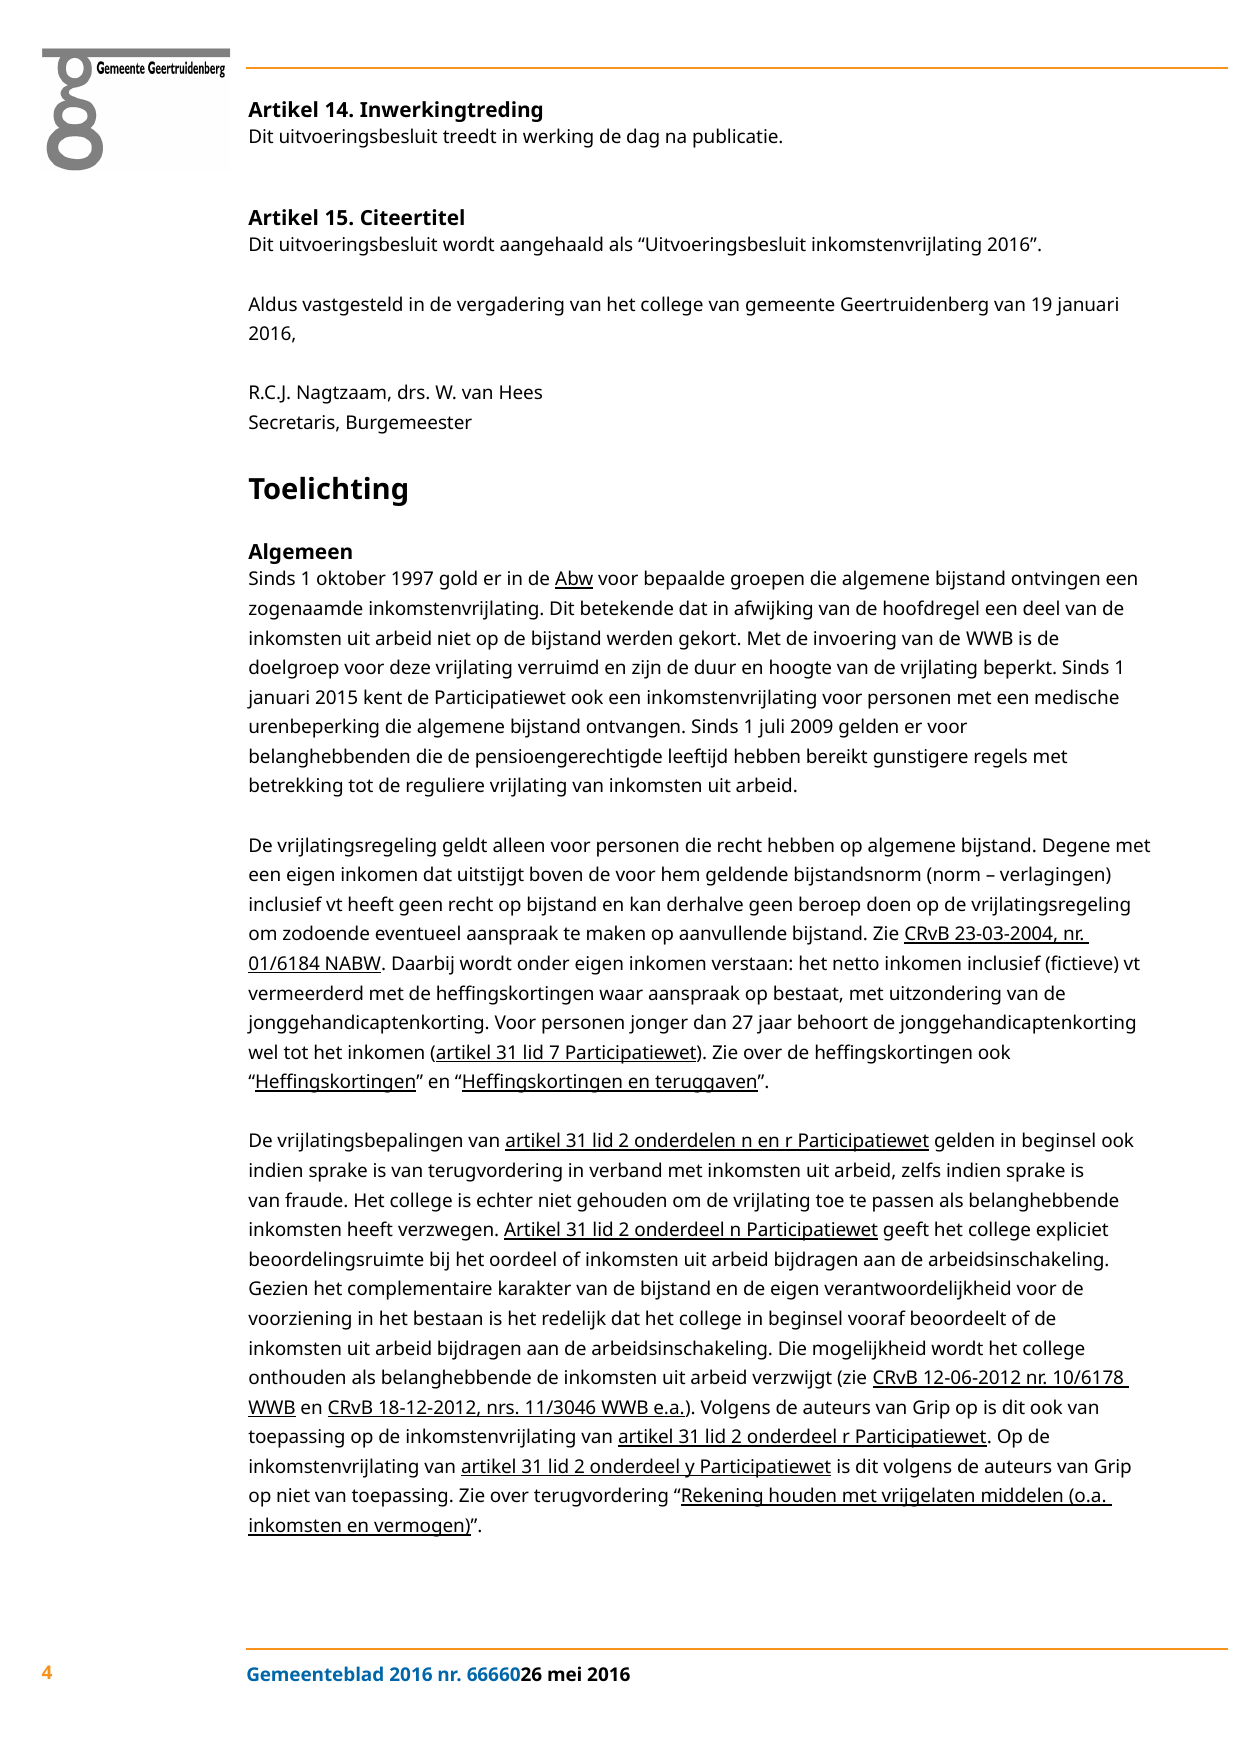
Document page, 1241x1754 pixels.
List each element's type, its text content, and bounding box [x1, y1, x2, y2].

text Algemeen [248, 537, 1152, 566]
text Artikel 14. Inwerkingtreding [248, 95, 1152, 123]
text Artikel 15. Citeertitel [248, 203, 1152, 232]
text Sinds 1 oktober 1997 gold er in de Abw voor bepaalde groepen die algemene bijstand ontvingen een zogenaamde inkomstenvrijlating. Dit betekende dat in afwijking van de hoofdregel een deel van de inkomsten uit arbeid niet op de bijstand werden gekort. Met de invoering van de WWB is de doelgroep voor deze vrijlating verruimd en zijn de duur en hoogte van de vrijlating beperkt. Sinds 1 januari 2015 kent de Participatiewet ook een inkomstenvrijlating voor personen met een medische urenbeperking die algemene bijstand ontvangen. Sinds 1 juli 2009 gelden er voor belanghebbenden die de pensioengerechtigde leeftijd hebben bereikt gunstigere regels met betrekking tot de reguliere vrijlating van inkomsten uit arbeid. [248, 566, 1152, 798]
text R.C.J. Nagtzaam, drs. W. van Hees [248, 379, 1152, 405]
picture [41, 47, 231, 172]
text Dit uitvoeringsbesluit wordt aangehaald als “Uitvoeringsbesluit inkomstenvrijlating 2016”. [248, 232, 1152, 257]
text Aldus vastgesteld in de vergadering van het college van gemeente Geertruidenberg van 19 januari 2016, [248, 291, 1152, 346]
text De vrijlatingsregeling geldt alleen voor personen die recht hebben op algemene bijstand. Degene met een eigen inkomen dat uitstijgt boven de voor hem geldende bijstandsnorm (norm – verlagingen) inclusief vt heeft geen recht op bijstand en kan derhalve geen beroep doen op de vrijlatingsregeling om zodoende eventueel aanspraak te maken op aanvullende bijstand. Zie CRvB 23-03-2004, nr. 01/6184 NABW. Daarbij wordt onder eigen inkomen verstaan: het netto inkomen inclusief (fictieve) vt vermeerderd met de heffingskortingen waar aanspraak op bestaat, met uitzondering van de jonggehandicaptenkorting. Voor personen jonger dan 27 jaar behoort de jonggehandicaptenkorting wel tot het inkomen (artikel 31 lid 7 Participatiewet). Zie over de heffingskortingen ook “Heffingskortingen” en “Heffingskortingen en teruggaven”. [248, 832, 1152, 1094]
text De vrijlatingsbepalingen van artikel 31 lid 2 onderdelen n en r Participatiewet gelden in beginsel ook indien sprake is van terugvordering in verband met inkomsten uit arbeid, zelfs indien sprake is van fraude. Het college is echter niet gehouden om de vrijlating toe te passen als belanghebbende inkomsten heeft verzwegen. Artikel 31 lid 2 onderdeel n Participatiewet geeft het college expliciet beoordelingsruimte bij het oordeel of inkomsten uit arbeid bijdragen aan de arbeidsinschakeling. Gezien het complementaire karakter van de bijstand en de eigen verantwoordelijkheid voor de voorziening in het bestaan is het redelijk dat het college in beginsel vooraf beoordeelt of de inkomsten uit arbeid bijdragen aan de arbeidsinschakeling. Die mogelijkheid wordt het college onthouden als belanghebbende de inkomsten uit arbeid verzwijgt (zie CRvB 12-06-2012 nr. 10/6178 WWB en CRvB 18-12-2012, nrs. 11/3046 WWB e.a.). Volgens de auteurs van Grip op is dit ook van toepassing op de inkomstenvrijlating van artikel 31 lid 2 onderdeel r Participatiewet. Op de inkomstenvrijlating van artikel 31 lid 2 onderdeel y Participatiewet is dit volgens de auteurs van Grip op niet van toepassing. Zie over terugvordering “Rekening houden met vrijgelaten middelen (o.a. inkomsten en vermogen)”. [248, 1128, 1152, 1538]
text Toelichting [248, 468, 1152, 508]
text Secretaris, Burgemeester [248, 409, 1152, 435]
text Dit uitvoeringsbesluit treedt in werking de dag na publicatie. [248, 123, 1152, 149]
